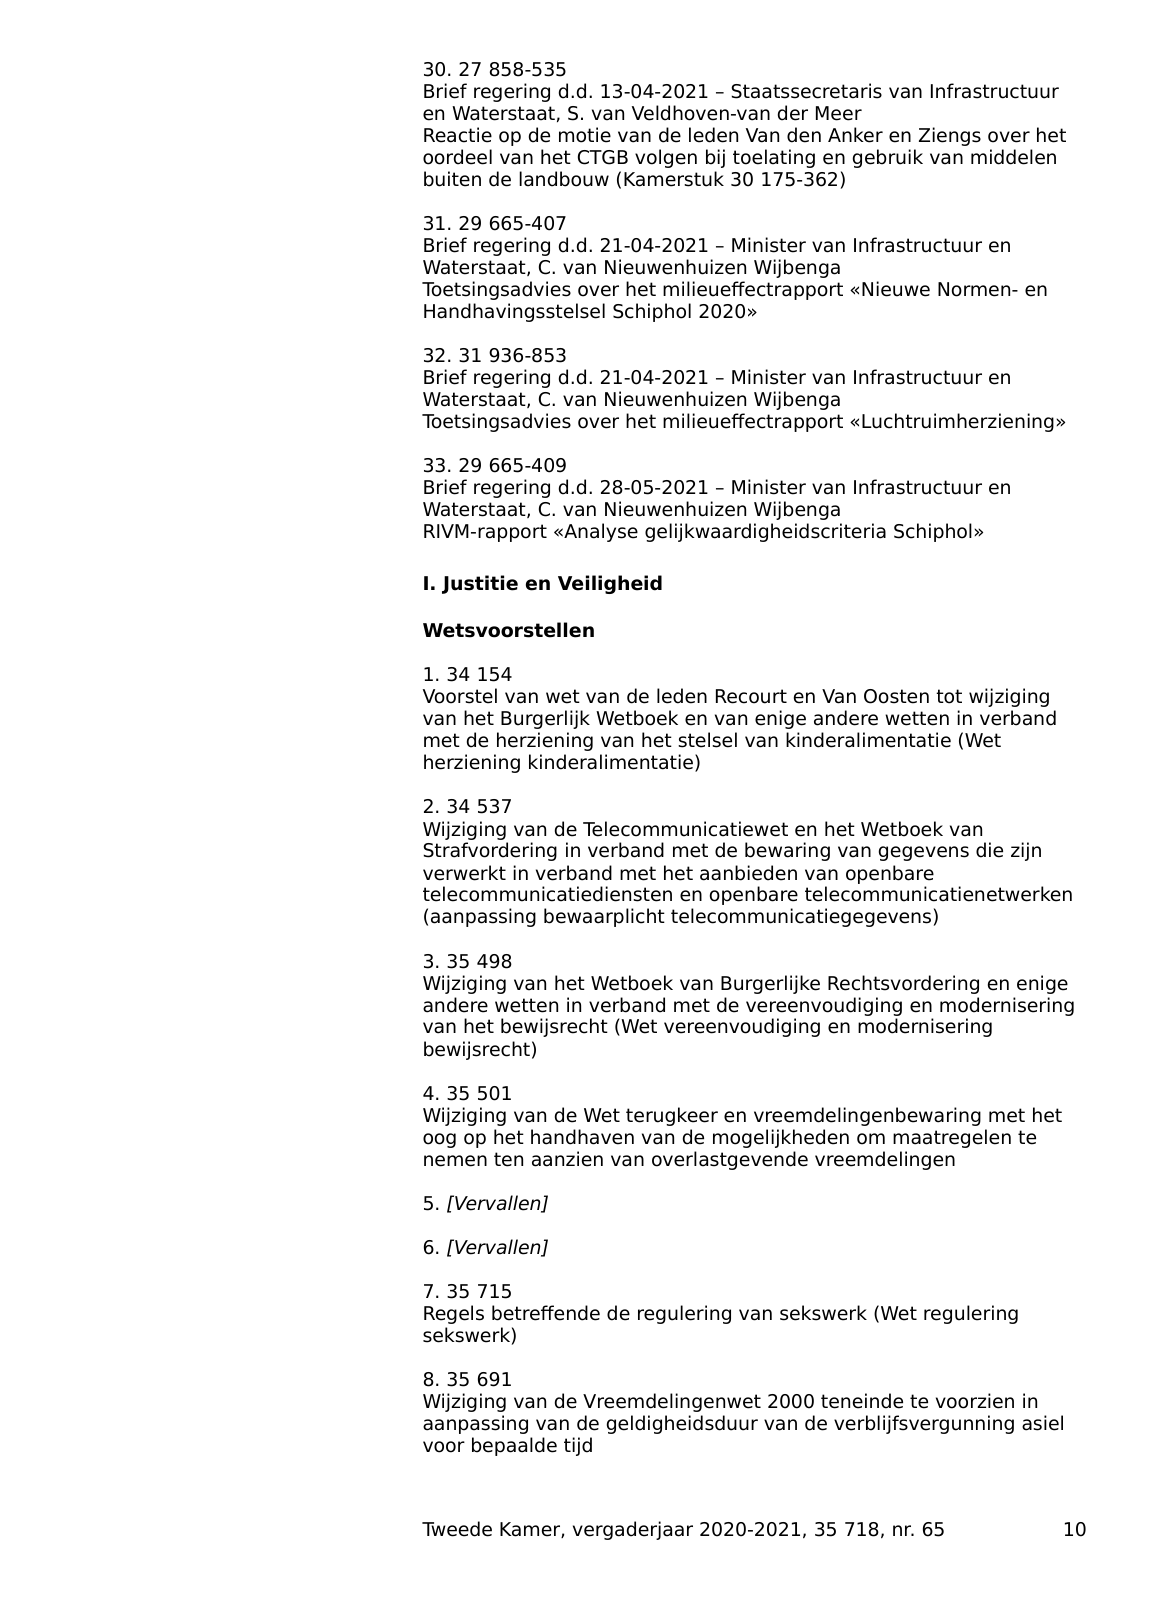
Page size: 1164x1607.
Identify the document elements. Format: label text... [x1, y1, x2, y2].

text 7. 35 715 [422, 1281, 1087, 1303]
text Wijziging van het Wetboek van Burgerlijke Rechtsvordering en enige andere wetten in verband met de vereenvoudiging en modernisering van het bewijsrecht (Wet vereenvoudiging en modernisering bewijsrecht) [422, 972, 1087, 1060]
text 8. 35 691 [422, 1369, 1087, 1391]
text Brief regering d.d. 21-04-2021 – Minister van Infrastructuur en Waterstaat, C. van Nieuwenhuizen Wijbenga [422, 367, 1087, 411]
text 32. 31 936-853 [422, 345, 1087, 367]
text 5. [Vervallen] [422, 1193, 1087, 1215]
text 2. 34 537 [422, 796, 1087, 818]
text Toetsingsadvies over het milieueffectrapport «Nieuwe Normen- en Handhavingsstelsel Schiphol 2020» [422, 279, 1087, 323]
text Regels betreffende de regulering van sekswerk (Wet regulering sekswerk) [422, 1303, 1087, 1347]
text Brief regering d.d. 28-05-2021 – Minister van Infrastructuur en Waterstaat, C. van Nieuwenhuizen Wijbenga [422, 477, 1087, 521]
text 33. 29 665-409 [422, 455, 1087, 477]
subtitle I. Justitie en Veiligheid [422, 573, 1087, 595]
text 1. 34 154 [422, 664, 1087, 686]
text 6. [Vervallen] [422, 1237, 1087, 1259]
text 3. 35 498 [422, 951, 1087, 972]
text Brief regering d.d. 13-04-2021 – Staatssecretaris van Infrastructuur en Waterstaat, S. van Veldhoven-van der Meer [422, 81, 1087, 125]
subtitle Wetsvoorstellen [422, 620, 1087, 642]
text Wijziging van de Vreemdelingenwet 2000 teneinde te voorzien in aanpassing van de geldigheidsduur van de verblijfsvergunning asiel voor bepaalde tijd [422, 1391, 1087, 1457]
text 31. 29 665-407 [422, 213, 1087, 235]
text 4. 35 501 [422, 1083, 1087, 1104]
text 30. 27 858-535 [422, 59, 1087, 81]
text Toetsingsadvies over het milieueffectrapport «Luchtruimherziening» [422, 411, 1087, 433]
text Wijziging van de Wet terugkeer en vreemdelingenbewaring met het oog op het handhaven van de mogelijkheden om maatregelen te nemen ten aanzien van overlastgevende vreemdelingen [422, 1104, 1087, 1171]
text Brief regering d.d. 21-04-2021 – Minister van Infrastructuur en Waterstaat, C. van Nieuwenhuizen Wijbenga [422, 235, 1087, 279]
text Voorstel van wet van de leden Recourt en Van Oosten tot wijziging van het Burgerlijk Wetboek en van enige andere wetten in verband met de herziening van het stelsel van kinderalimentatie (Wet herziening kinderalimentatie) [422, 686, 1087, 774]
text RIVM-rapport «Analyse gelijkwaardigheidscriteria Schiphol» [422, 521, 1087, 543]
text Wijziging van de Telecommunicatiewet en het Wetboek van Strafvordering in verband met de bewaring van gegevens die zijn verwerkt in verband met het aanbieden van openbare telecommunicatiediensten en openbare telecommunicatienetwerken (aanpassing bewaarplicht telecommunicatiegegevens) [422, 818, 1087, 928]
text Reactie op de motie van de leden Van den Anker en Ziengs over het oordeel van het CTGB volgen bij toelating en gebruik van middelen buiten de landbouw (Kamerstuk 30 175-362) [422, 125, 1087, 191]
